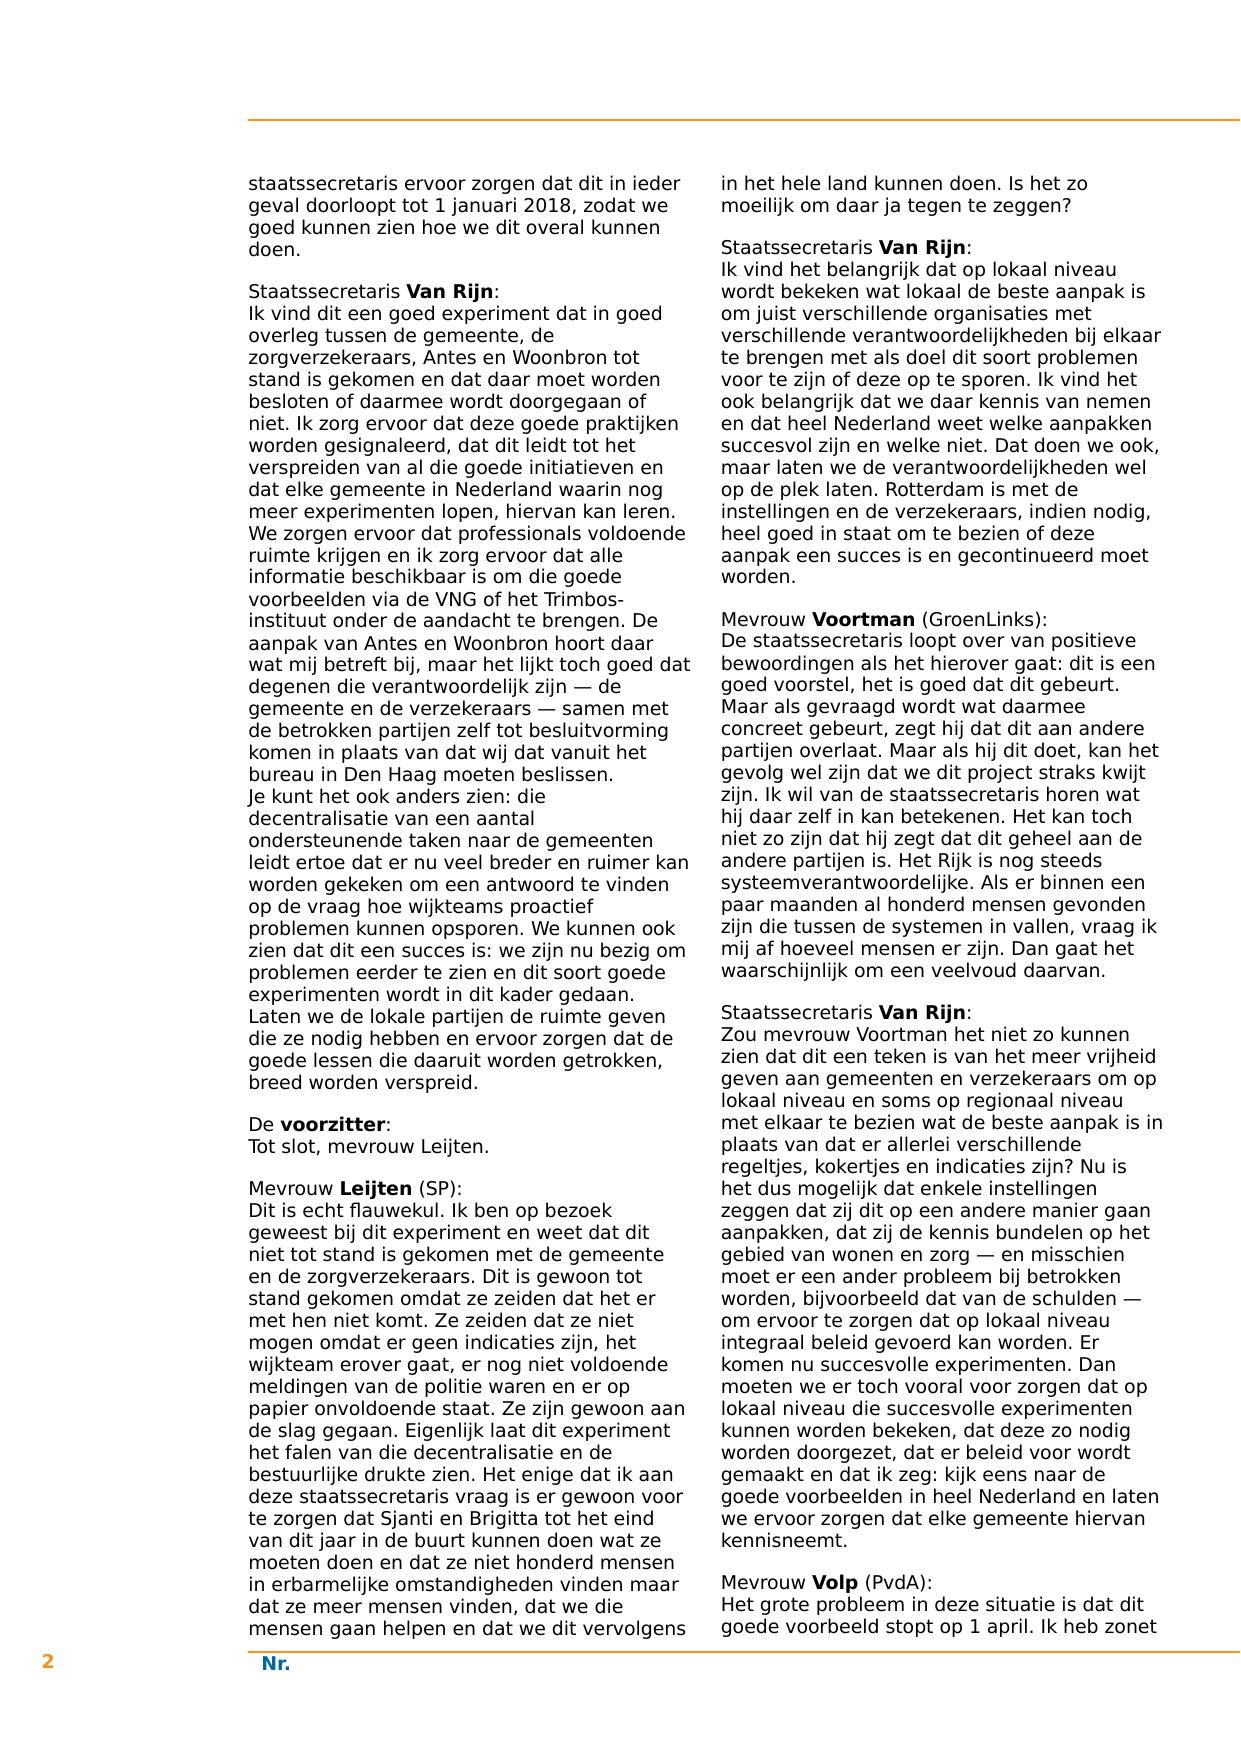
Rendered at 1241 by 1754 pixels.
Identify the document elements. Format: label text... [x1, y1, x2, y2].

text in het hele land kunnen doen. Is het zo moeilijk om daar ja tegen te zeggen? [721, 173, 1163, 217]
text De voorzitter: [248, 1114, 691, 1136]
text Het grote probleem in deze situatie is dat dit goede voorbeeld stopt op 1 april. Ik heb zonet [721, 1593, 1163, 1637]
text Ik vind dit een goed experiment dat in goed overleg tussen de gemeente, de zorgverzekeraars, Antes en Woonbron tot stand is gekomen en dat daar moet worden besloten of daarmee wordt doorgegaan of niet. Ik zorg ervoor dat deze goede praktijken worden gesignaleerd, dat dit leidt tot het verspreiden van al die goede initiatieven en dat elke gemeente in Nederland waarin nog meer experimenten lopen, hiervan kan leren. We zorgen ervoor dat professionals voldoende ruimte krijgen en ik zorg ervoor dat alle informatie beschikbaar is om die goede voorbeelden via de VNG of het Trimbos-instituut onder de aandacht te brengen. De aanpak van Antes en Woonbron hoort daar wat mij betreft bij, maar het lijkt toch goed dat degenen die verantwoordelijk zijn — de gemeente en de verzekeraars — samen met de betrokken partijen zelf tot besluitvorming komen in plaats van dat wij dat vanuit het bureau in Den Haag moeten beslissen. [248, 303, 691, 786]
text Zou mevrouw Voortman het niet zo kunnen zien dat dit een teken is van het meer vrijheid geven aan gemeenten en verzekeraars om op lokaal niveau en soms op regionaal niveau met elkaar te bezien wat de beste aanpak is in plaats van dat er allerlei verschillende regeltjes, kokertjes en indicaties zijn? Nu is het dus mogelijk dat enkele instellingen zeggen dat zij dit op een andere manier gaan aanpakken, dat zij de kennis bundelen op het gebied van wonen en zorg — en misschien moet er een ander probleem bij betrokken worden, bijvoorbeeld dat van de schulden — om ervoor te zorgen dat op lokaal niveau integraal beleid gevoerd kan worden. Er komen nu succesvolle experimenten. Dan moeten we er toch vooral voor zorgen dat op lokaal niveau die succesvolle experimenten kunnen worden bekeken, dat deze zo nodig worden doorgezet, dat er beleid voor wordt gemaakt en dat ik zeg: kijk eens naar de goede voorbeelden in heel Nederland en laten we ervoor zorgen dat elke gemeente hiervan kennisneemt. [721, 1024, 1163, 1552]
text Mevrouw Leijten (SP): [248, 1178, 691, 1200]
text De staatssecretaris loopt over van positieve bewoordingen als het hierover gaat: dit is een goed voorstel, het is goed dat dit gebeurt. Maar als gevraagd wordt wat daarmee concreet gebeurt, zegt hij dat dit aan andere partijen overlaat. Maar als hij dit doet, kan het gevolg wel zijn dat we dit project straks kwijt zijn. Ik wil van de staatssecretaris horen wat hij daar zelf in kan betekenen. Het kan toch niet zo zijn dat hij zegt dat dit geheel aan de andere partijen is. Het Rijk is nog steeds systeemverantwoordelijke. Als er binnen een paar maanden al honderd mensen gevonden zijn die tussen de systemen in vallen, vraag ik mij af hoeveel mensen er zijn. Dan gaat het waarschijnlijk om een veelvoud daarvan. [721, 630, 1163, 982]
text Ik vind het belangrijk dat op lokaal niveau wordt bekeken wat lokaal de beste aanpak is om juist verschillende organisaties met verschillende verantwoordelijkheden bij elkaar te brengen met als doel dit soort problemen voor te zijn of deze op te sporen. Ik vind het ook belangrijk dat we daar kennis van nemen en dat heel Nederland weet welke aanpakken succesvol zijn en welke niet. Dat doen we ook, maar laten we de verantwoordelijkheden wel op de plek laten. Rotterdam is met de instellingen en de verzekeraars, indien nodig, heel goed in staat om te bezien of deze aanpak een succes is en gecontinueerd moet worden. [721, 259, 1163, 588]
text staatssecretaris ervoor zorgen dat dit in ieder geval doorloopt tot 1 januari 2018, zodat we goed kunnen zien hoe we dit overal kunnen doen. [248, 173, 691, 261]
text Je kunt het ook anders zien: die decentralisatie van een aantal ondersteunende taken naar de gemeenten leidt ertoe dat er nu veel breder en ruimer kan worden gekeken om een antwoord te vinden op de vraag hoe wijkteams proactief problemen kunnen opsporen. We kunnen ook zien dat dit een succes is: we zijn nu bezig om problemen eerder te zien en dit soort goede experimenten wordt in dit kader gedaan. Laten we de lokale partijen de ruimte geven die ze nodig hebben en ervoor zorgen dat de goede lessen die daaruit worden getrokken, breed worden verspreid. [248, 786, 691, 1094]
text Mevrouw Volp (PvdA): [721, 1572, 1163, 1593]
text Mevrouw Voortman (GroenLinks): [721, 608, 1163, 630]
text Staatssecretaris Van Rijn: [248, 281, 691, 303]
text Staatssecretaris Van Rijn: [721, 1002, 1163, 1024]
text Staatssecretaris Van Rijn: [721, 237, 1163, 259]
text Tot slot, mevrouw Leijten. [248, 1136, 691, 1158]
text Dit is echt flauwekul. Ik ben op bezoek geweest bij dit experiment en weet dat dit niet tot stand is gekomen met de gemeente en de zorgverzekeraars. Dit is gewoon tot stand gekomen omdat ze zeiden dat het er met hen niet komt. Ze zeiden dat ze niet mogen omdat er geen indicaties zijn, het wijkteam erover gaat, er nog niet voldoende meldingen van de politie waren en er op papier onvoldoende staat. Ze zijn gewoon aan de slag gegaan. Eigenlijk laat dit experiment het falen van die decentralisatie en de bestuurlijke drukte zien. Het enige dat ik aan deze staatssecretaris vraag is er gewoon voor te zorgen dat Sjanti en Brigitta tot het eind van dit jaar in de buurt kunnen doen wat ze moeten doen en dat ze niet honderd mensen in erbarmelijke omstandigheden vinden maar dat ze meer mensen vinden, dat we die mensen gaan helpen en dat we dit vervolgens [248, 1200, 691, 1639]
